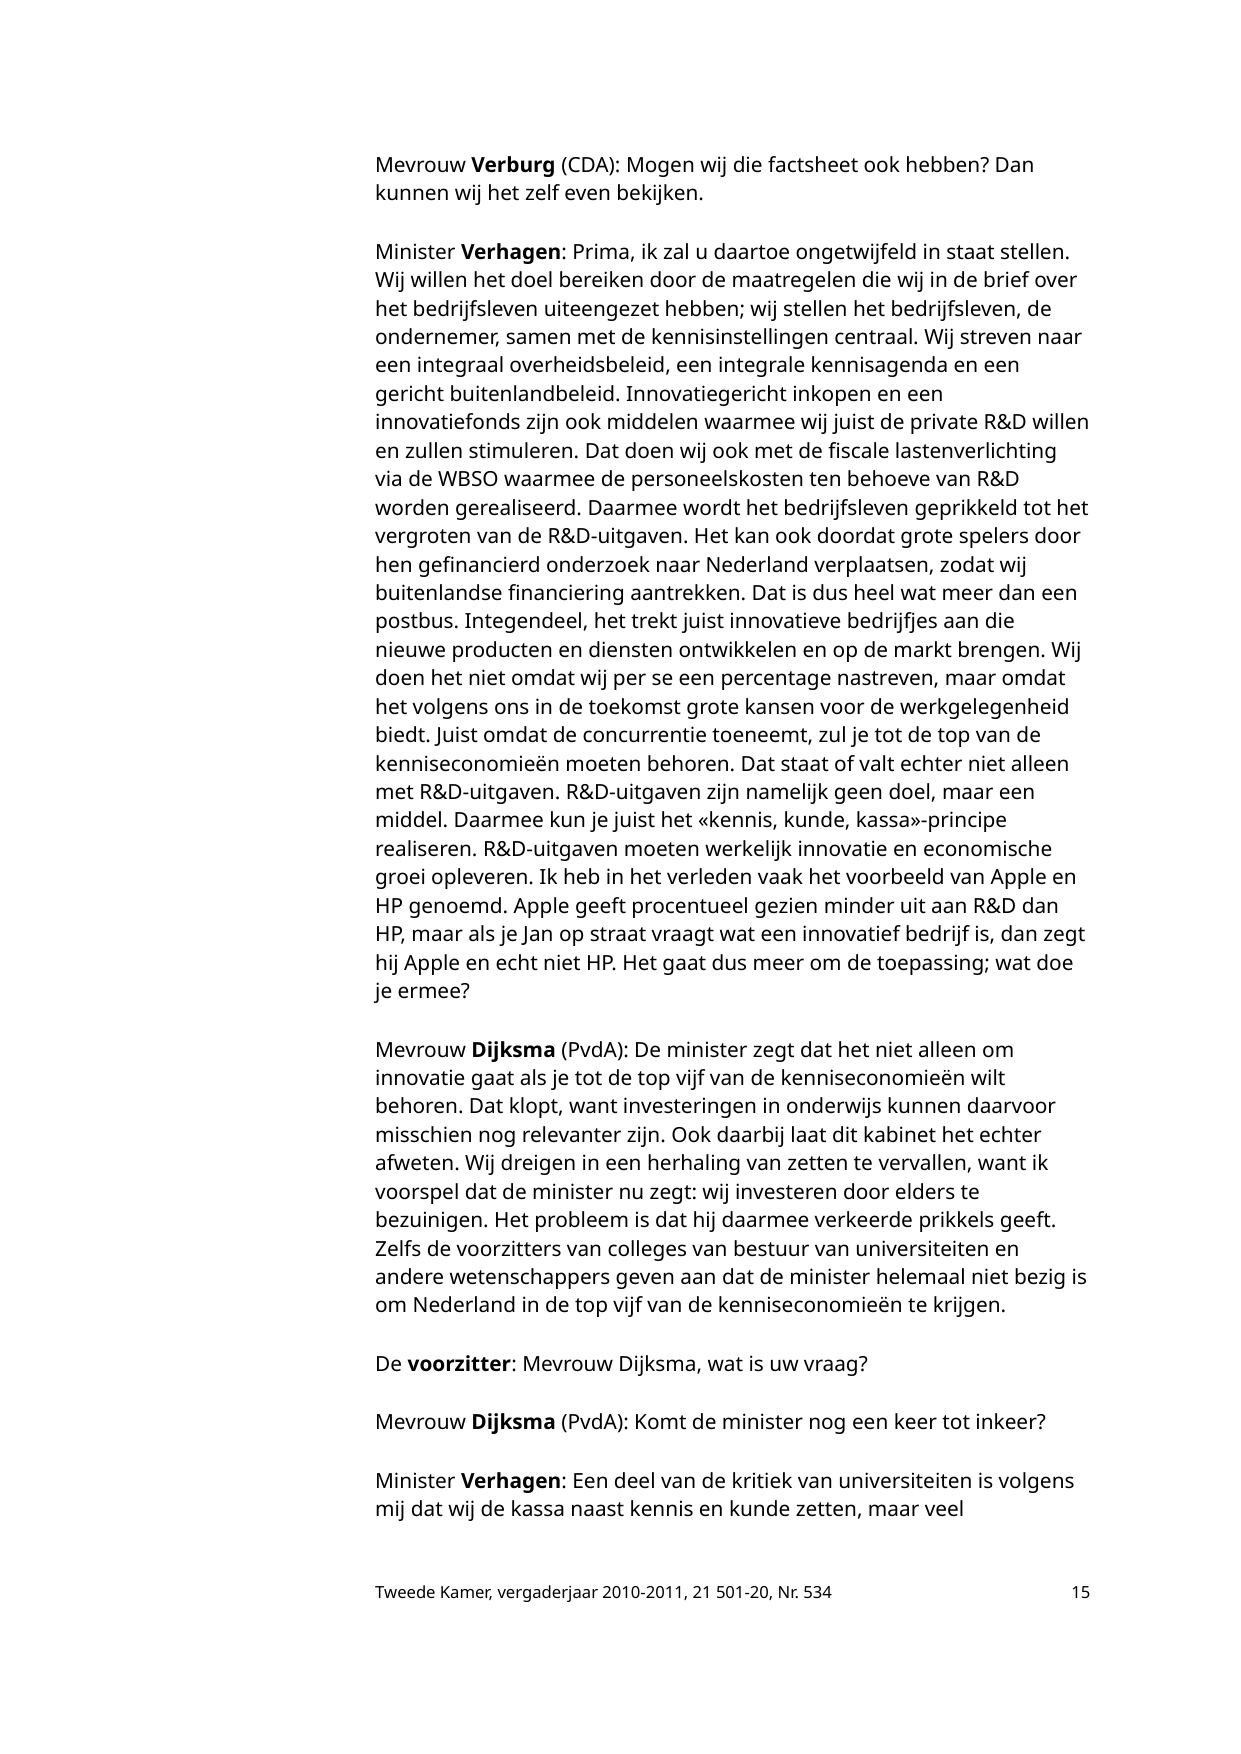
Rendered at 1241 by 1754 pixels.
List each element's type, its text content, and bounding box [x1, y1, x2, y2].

text Mevrouw Dijksma (PvdA): Komt de minister nog een keer tot inkeer? [375, 1407, 1090, 1436]
text Minister Verhagen: Prima, ik zal u daartoe ongetwijfeld in staat stellen. [375, 237, 1090, 265]
text Mevrouw Verburg (CDA): Mogen wij die factsheet ook hebben? Dan kunnen wij het zelf even bekijken. [375, 150, 1090, 207]
text Mevrouw Dijksma (PvdA): De minister zegt dat het niet alleen om innovatie gaat als je tot de top vijf van de kenniseconomieën wilt behoren. Dat klopt, want investeringen in onderwijs kunnen daarvoor misschien nog relevanter zijn. Ook daarbij laat dit kabinet het echter afweten. Wij dreigen in een herhaling van zetten te vervallen, want ik voorspel dat de minister nu zegt: wij investeren door elders te bezuinigen. Het probleem is dat hij daarmee verkeerde prikkels geeft. Zelfs de voorzitters van colleges van bestuur van universiteiten en andere wetenschappers geven aan dat de minister helemaal niet bezig is om Nederland in de top vijf van de kenniseconomieën te krijgen. [375, 1035, 1090, 1319]
text Minister Verhagen: Een deel van de kritiek van universiteiten is volgens mij dat wij de kassa naast kennis en kunde zetten, maar veel [375, 1466, 1090, 1523]
text De voorzitter: Mevrouw Dijksma, wat is uw vraag? [375, 1349, 1090, 1377]
text Wij willen het doel bereiken door de maatregelen die wij in de brief over het bedrijfsleven uiteengezet hebben; wij stellen het bedrijfsleven, de ondernemer, samen met de kennisinstellingen centraal. Wij streven naar een integraal overheidsbeleid, een integrale kennisagenda en een gericht buitenlandbeleid. Innovatiegericht inkopen en een innovatiefonds zijn ook middelen waarmee wij juist de private R&D willen en zullen stimuleren. Dat doen wij ook met de fiscale lastenverlichting via de WBSO waarmee de personeelskosten ten behoeve van R&D worden gerealiseerd. Daarmee wordt het bedrijfsleven geprikkeld tot het vergroten van de R&D-uitgaven. Het kan ook doordat grote spelers door hen gefinancierd onderzoek naar Nederland verplaatsen, zodat wij buitenlandse financiering aantrekken. Dat is dus heel wat meer dan een postbus. Integendeel, het trekt juist innovatieve bedrijfjes aan die nieuwe producten en diensten ontwikkelen en op de markt brengen. Wij doen het niet omdat wij per se een percentage nastreven, maar omdat het volgens ons in de toekomst grote kansen voor de werkgelegenheid biedt. Juist omdat de concurrentie toeneemt, zul je tot de top van de kenniseconomieën moeten behoren. Dat staat of valt echter niet alleen met R&D-uitgaven. R&D-uitgaven zijn namelijk geen doel, maar een middel. Daarmee kun je juist het «kennis, kunde, kassa»-principe realiseren. R&D-uitgaven moeten werkelijk innovatie en economische groei opleveren. Ik heb in het verleden vaak het voorbeeld van Apple en HP genoemd. Apple geeft procentueel gezien minder uit aan R&D dan HP, maar als je Jan op straat vraagt wat een innovatief bedrijf is, dan zegt hij Apple en echt niet HP. Het gaat dus meer om de toepassing; wat doe je ermee? [375, 265, 1090, 1005]
